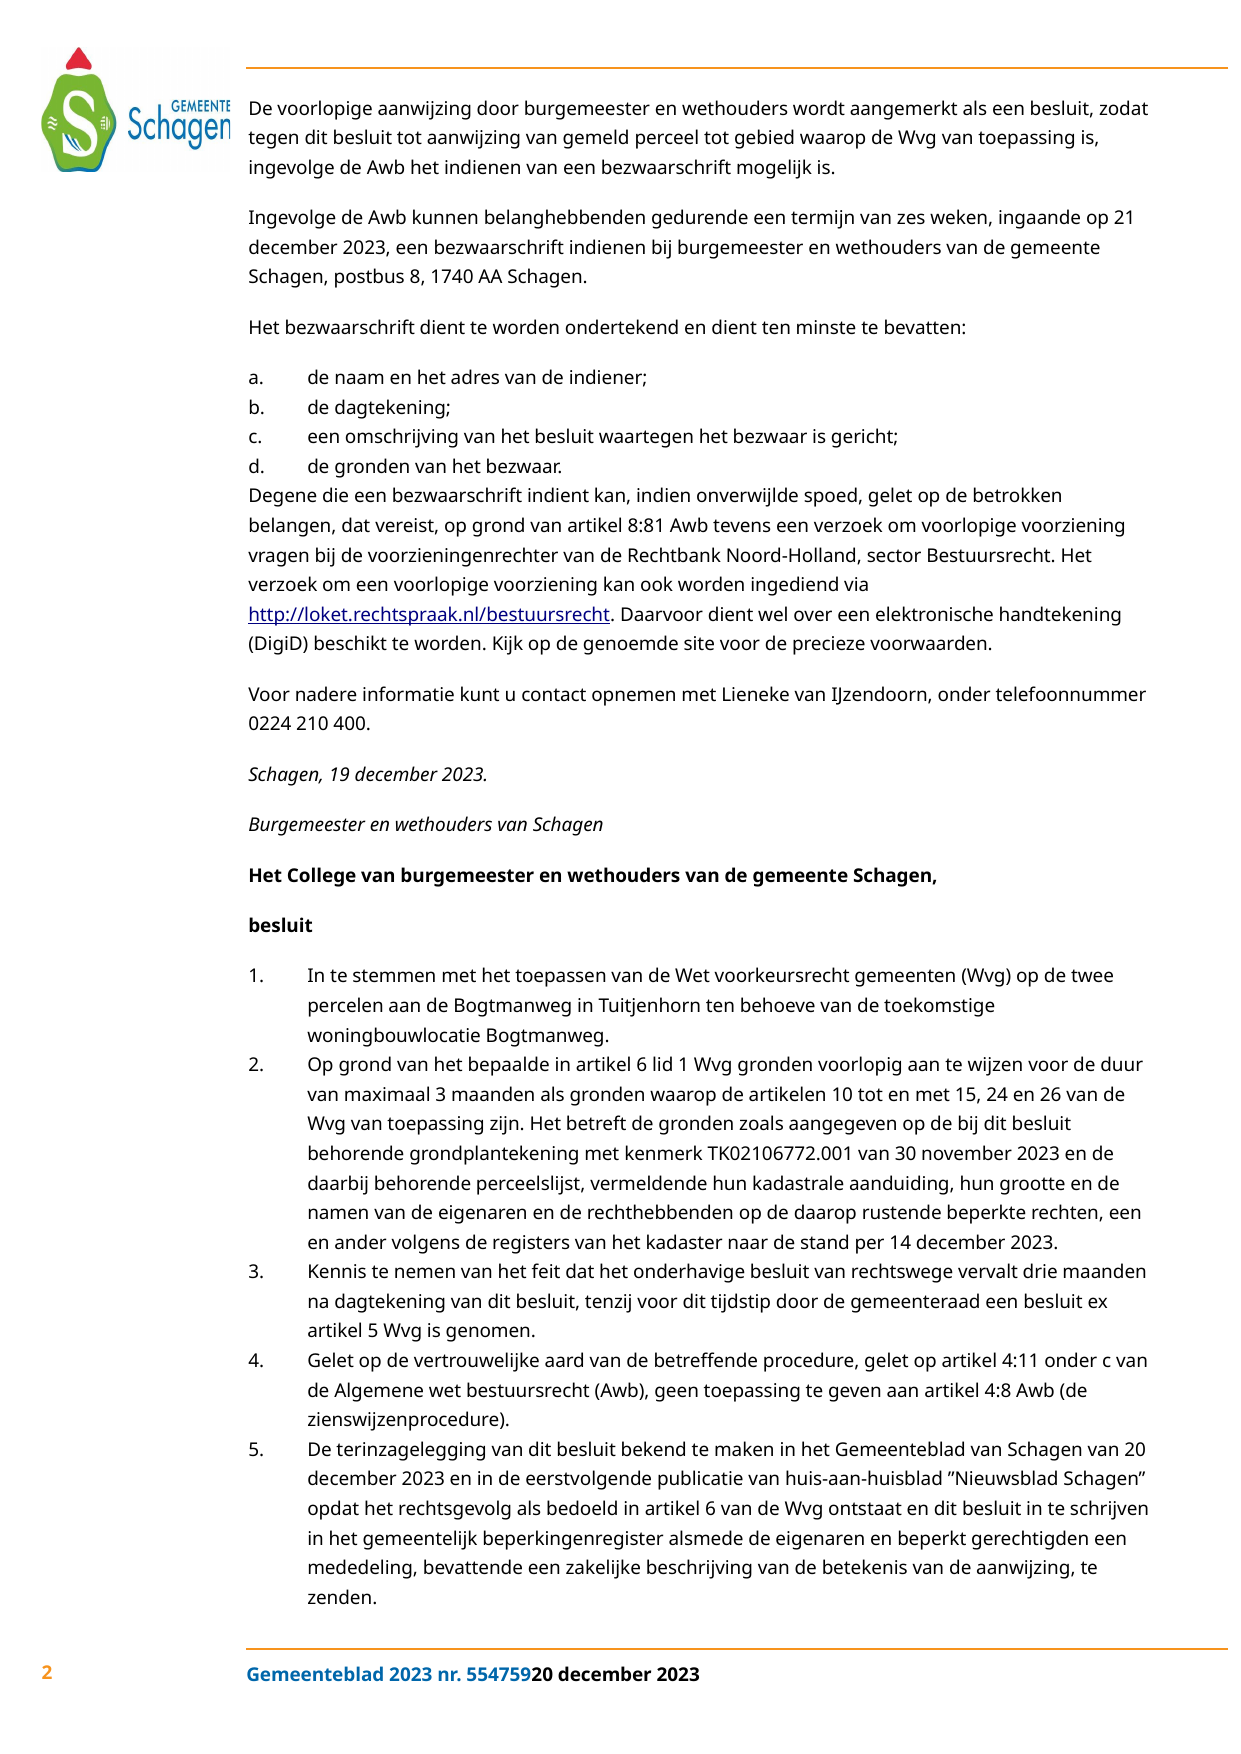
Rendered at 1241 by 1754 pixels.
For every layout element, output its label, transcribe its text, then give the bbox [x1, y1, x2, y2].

list een omschrijving van het besluit waartegen het bezwaar is gericht; [248, 423, 1152, 449]
list de gronden van het bezwaar. [248, 453, 1152, 479]
list de dagtekening; [248, 394, 1152, 420]
list In te stemmen met het toepassen van de Wet voorkeursrecht gemeenten (Wvg) op de twee percelen aan de Bogtmanweg in Tuitjenhorn ten behoeve van de toekomstige woningbouwlocatie Bogtmanweg. [248, 963, 1152, 1048]
text Het bezwaarschrift dient te worden ondertekend en dient ten minste te bevatten: [248, 314, 1152, 340]
text Burgemeester en wethouders van Schagen [248, 811, 1152, 837]
picture [41, 47, 231, 172]
list de naam en het adres van de indiener; [248, 364, 1152, 390]
text Degene die een bezwaarschrift indient kan, indien onverwijlde spoed, gelet op de betrokken belangen, dat vereist, op grond van artikel 8:81 Awb tevens een verzoek om voorlopige voorziening vragen bij de voorzieningenrechter van de Rechtbank Noord-Holland, sector Bestuursrecht. Het verzoek om een voorlopige voorziening kan ook worden ingediend via http://loket.rechtspraak.nl/bestuursrecht. Daarvoor dient wel over een elektronische handtekening (DigiD) beschikt te worden. Kijk op de genoemde site voor de precieze voorwaarden. [248, 483, 1152, 656]
text Ingevolge de Awb kunnen belanghebbenden gedurende een termijn van zes weken, ingaande op 21 december 2023, een bezwaarschrift indienen bij burgemeester en wethouders van de gemeente Schagen, postbus 8, 1740 AA Schagen. [248, 204, 1152, 289]
text besluit [248, 912, 1152, 938]
list Kennis te nemen van het feit dat het onderhavige besluit van rechtswege vervalt drie maanden na dagtekening van dit besluit, tenzij voor dit tijdstip door de gemeenteraad een besluit ex artikel 5 Wvg is genomen. [248, 1258, 1152, 1343]
text De voorlopige aanwijzing door burgemeester en wethouders wordt aangemerkt als een besluit, zodat tegen dit besluit tot aanwijzing van gemeld perceel tot gebied waarop de Wvg van toepassing is, ingevolge de Awb het indienen van een bezwaarschrift mogelijk is. [248, 95, 1152, 180]
list Op grond van het bepaalde in artikel 6 lid 1 Wvg gronden voorlopig aan te wijzen voor de duur van maximaal 3 maanden als gronden waarop de artikelen 10 tot en met 15, 24 en 26 van de Wvg van toepassing zijn. Het betreft de gronden zoals aangegeven op de bij dit besluit behorende grondplantekening met kenmerk TK02106772.001 van 30 november 2023 en de daarbij behorende perceelslijst, vermeldende hun kadastrale aanduiding, hun grootte en de namen van de eigenaren en de rechthebbenden op de daarop rustende beperkte rechten, een en ander volgens de registers van het kadaster naar de stand per 14 december 2023. [248, 1051, 1152, 1255]
list Gelet op de vertrouwelijke aard van de betreffende procedure, gelet op artikel 4:11 onder c van de Algemene wet bestuursrecht (Awb), geen toepassing te geven aan artikel 4:8 Awb (de zienswijzenprocedure). [248, 1347, 1152, 1432]
text Het College van burgemeester en wethouders van de gemeente Schagen, [248, 862, 1152, 888]
list De terinzagelegging van dit besluit bekend te maken in het Gemeenteblad van Schagen van 20 december 2023 en in de eerstvolgende publicatie van huis-aan-huisblad ”Nieuwsblad Schagen” opdat het rechtsgevolg als bedoeld in artikel 6 van de Wvg ontstaat en dit besluit in te schrijven in het gemeentelijk beperkingenregister alsmede de eigenaren en beperkt gerechtigden een mededeling, bevattende een zakelijke beschrijving van de betekenis van de aanwijzing, te zenden. [248, 1436, 1152, 1610]
text Schagen, 19 december 2023. [248, 761, 1152, 787]
text Voor nadere informatie kunt u contact opnemen met Lieneke van IJzendoorn, onder telefoonnummer 0224 210 400. [248, 681, 1152, 736]
